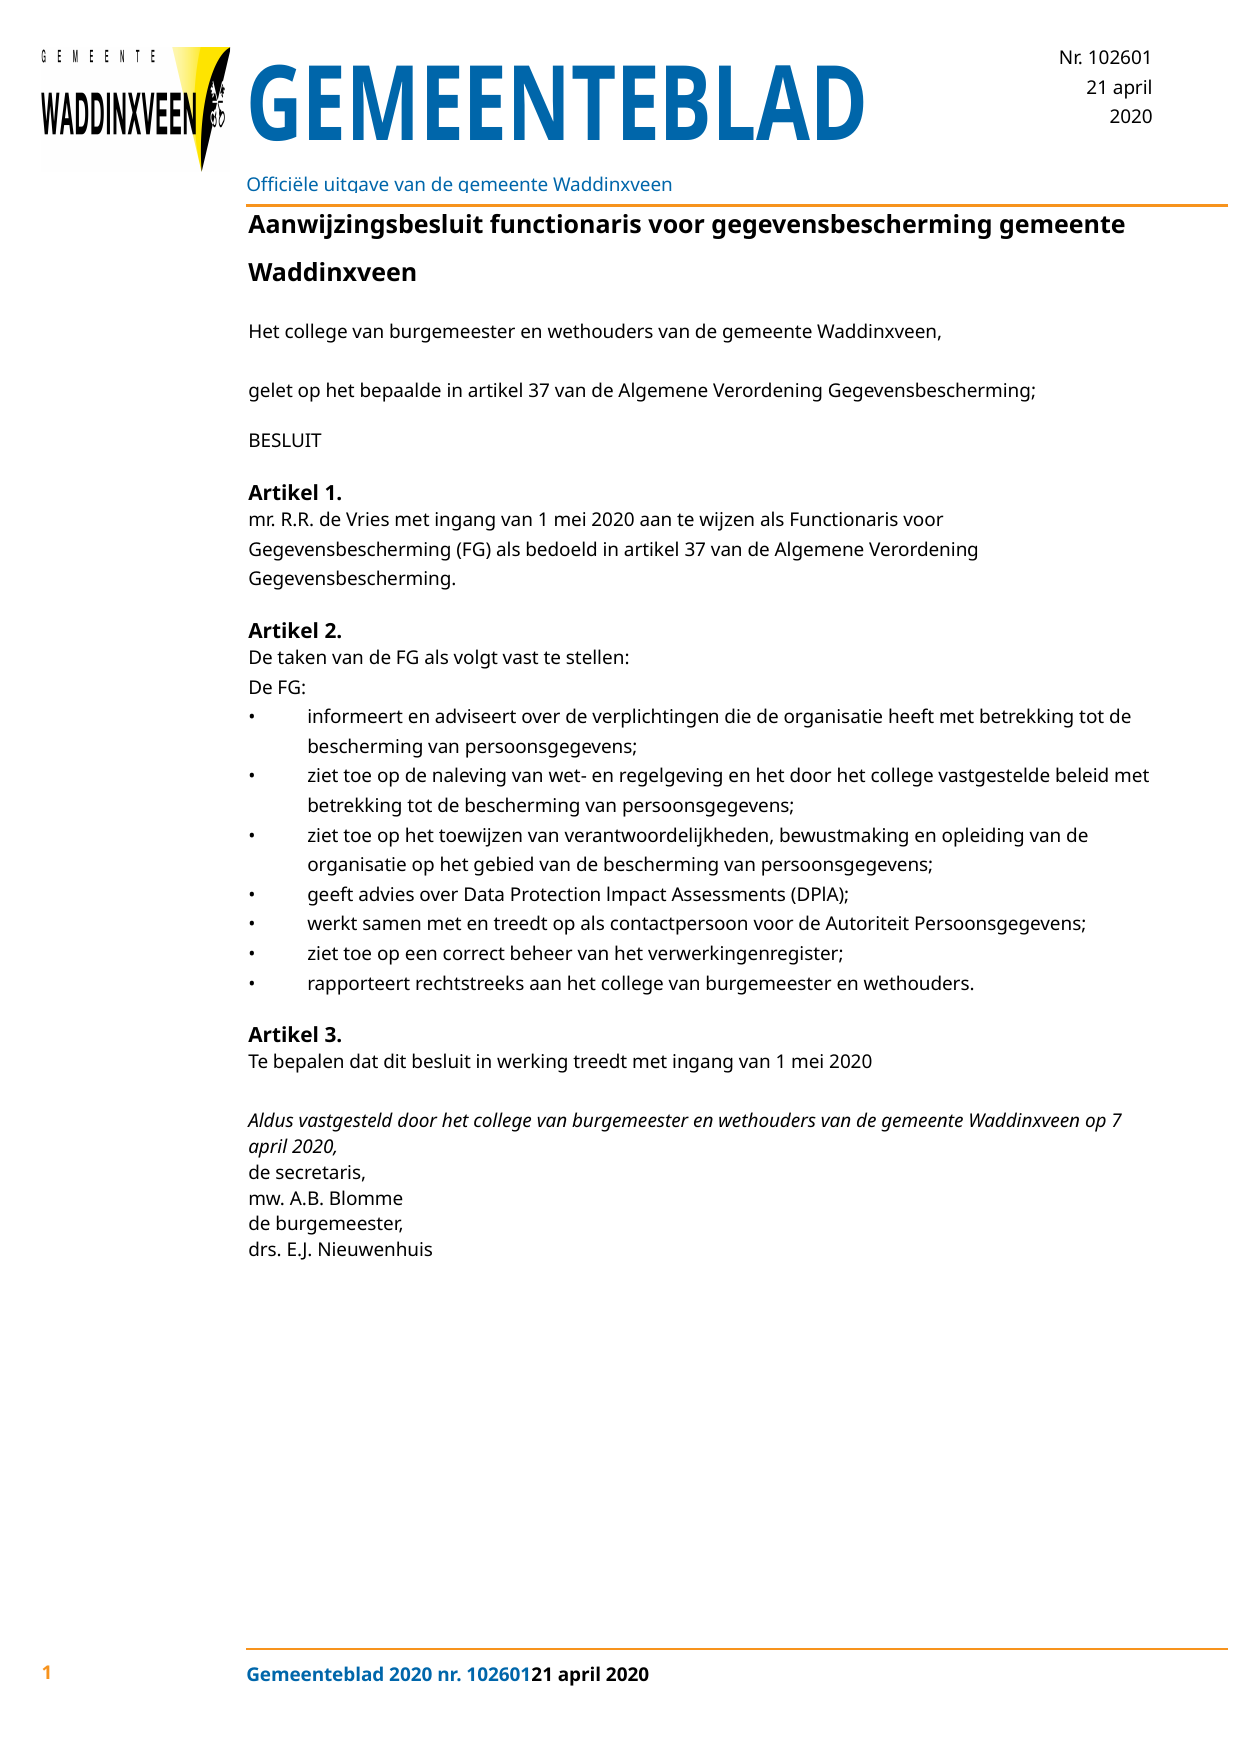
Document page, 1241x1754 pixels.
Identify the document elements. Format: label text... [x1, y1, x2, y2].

text drs. E.J. Nieuwenhuis [248, 1236, 1152, 1262]
text de burgemeester, [248, 1211, 1152, 1236]
text Artikel 2. [248, 616, 1152, 644]
text mw. A.B. Blomme [248, 1185, 1152, 1211]
list ziet toe op het toewijzen van verantwoordelijkheden, bewustmaking en opleiding van de organisatie op het gebied van de bescherming van persoonsgegevens; [248, 822, 1152, 877]
list werkt samen met en treedt op als contactpersoon voor de Autoriteit Persoonsgegevens; [248, 911, 1152, 936]
text Te bepalen dat dit besluit in werking treedt met ingang van 1 mei 2020 [248, 1048, 1152, 1074]
text De taken van de FG als volgt vast te stellen: [248, 644, 1152, 670]
text Het college van burgemeester en wethouders van de gemeente Waddinxveen, [248, 318, 1152, 344]
text gelet op het bepaalde in artikel 37 van de Algemene Verordening Gegevensbescherming; [248, 377, 1152, 403]
text Aldus vastgesteld door het college van burgemeester en wethouders van de gemeente Waddinxveen op 7 april 2020, [248, 1108, 1152, 1159]
text Artikel 3. [248, 1020, 1152, 1048]
text de secretaris, [248, 1159, 1152, 1185]
list ziet toe op de naleving van wet- en regelgeving en het door het college vastgestelde beleid met betrekking tot de bescherming van persoonsgegevens; [248, 763, 1152, 818]
text BESLUIT [248, 427, 1152, 453]
text Aanwijzingsbesluit functionaris voor gegevensbescherming gemeente Waddinxveen [248, 207, 1152, 288]
list ziet toe op een correct beheer van het verwerkingenregister; [248, 940, 1152, 966]
text De FG: [248, 674, 1152, 699]
text mr. R.R. de Vries met ingang van 1 mei 2020 aan te wijzen als Functionaris voor Gegevensbescherming (FG) als bedoeld in artikel 37 van de Algemene Verordening Gegevensbescherming. [248, 506, 1152, 591]
list rapporteert rechtstreeks aan het college van burgemeester en wethouders. [248, 970, 1152, 995]
list informeert en adviseert over de verplichtingen die de organisatie heeft met betrekking tot de bescherming van persoonsgegevens; [248, 703, 1152, 759]
picture [41, 47, 231, 172]
list geeft advies over Data Protection lmpact Assessments (DPlA); [248, 881, 1152, 907]
text Artikel 1. [248, 478, 1152, 506]
